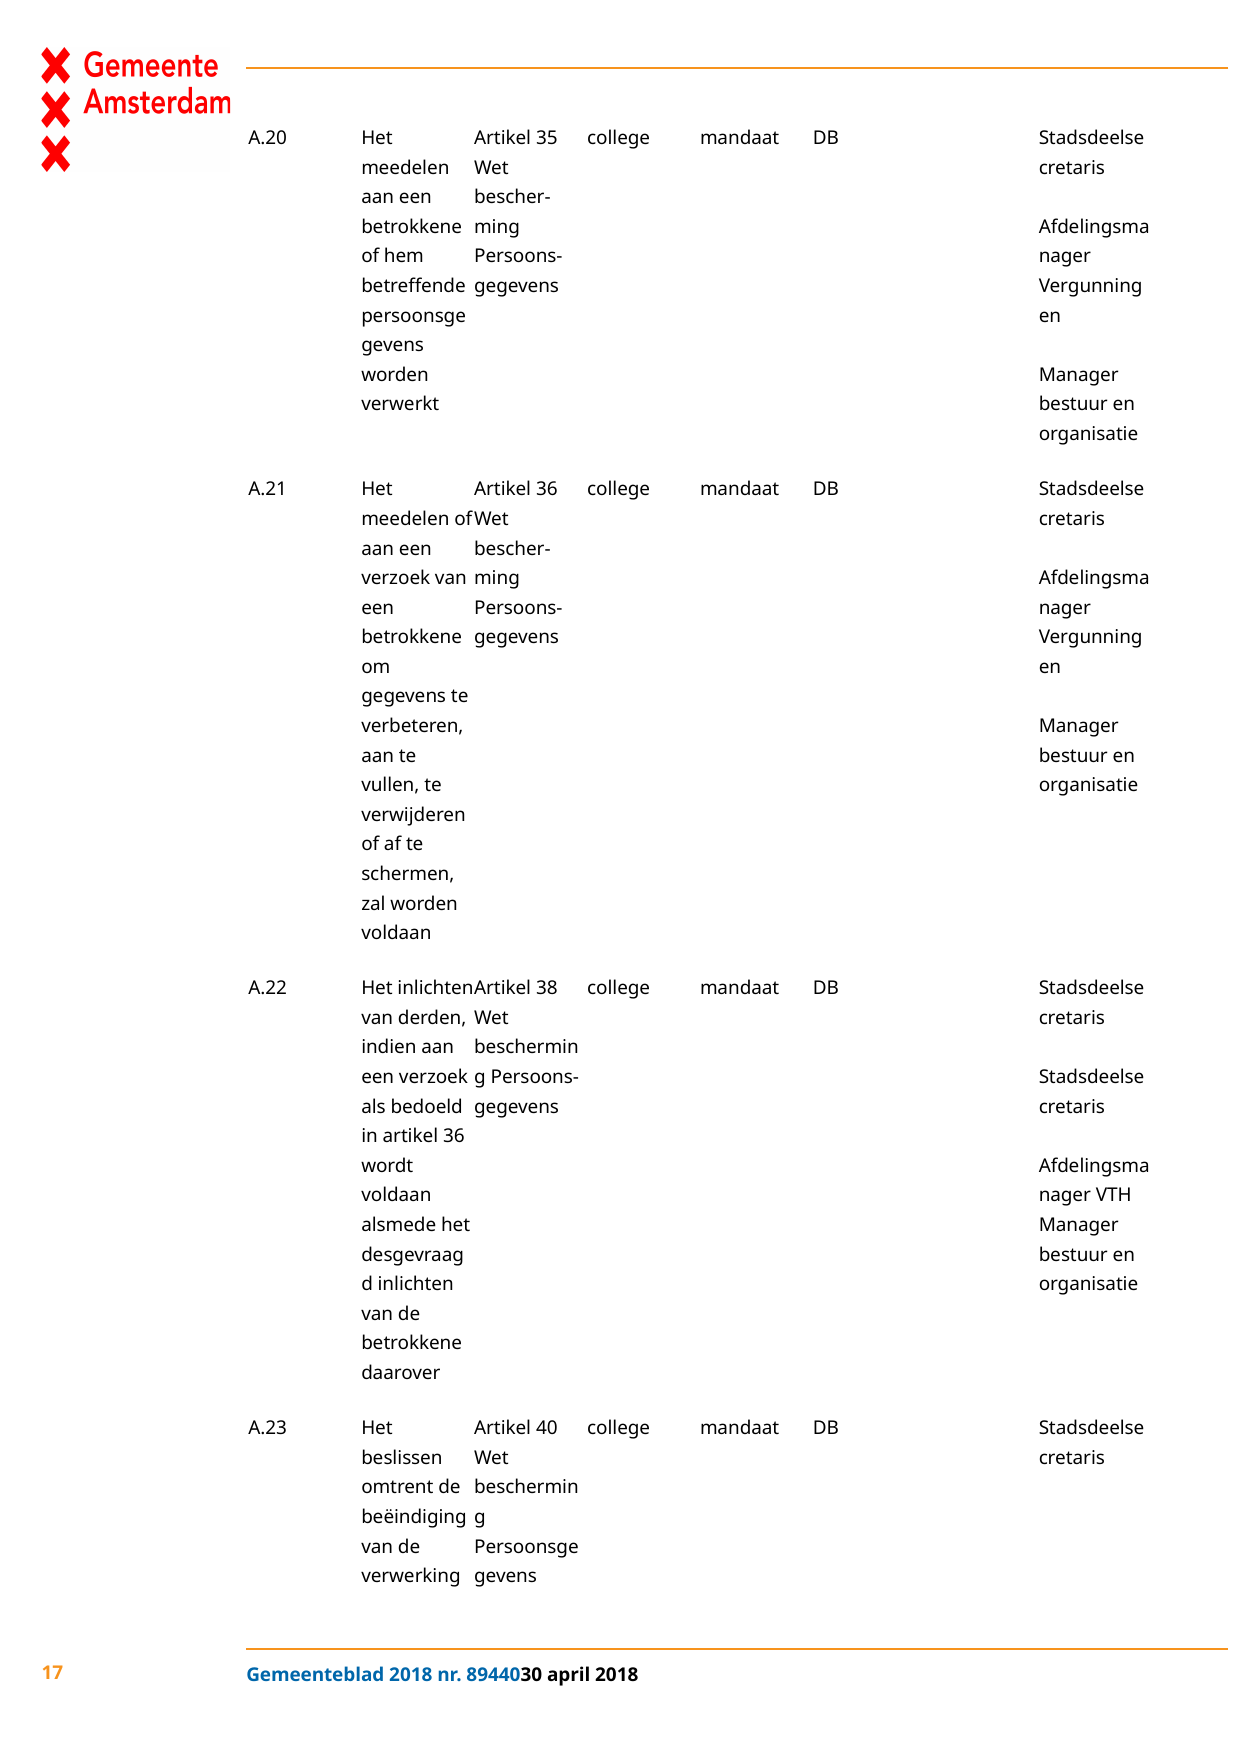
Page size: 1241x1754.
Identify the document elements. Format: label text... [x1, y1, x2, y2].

table_cell A.23 [248, 1385, 361, 1588]
table_cell mandaat [700, 1385, 813, 1588]
table_cell [926, 945, 1038, 1385]
table_cell mandaat [700, 95, 813, 446]
table_cell A.20 [248, 95, 361, 446]
table_cell Artikel 40 Wet bescherming Persoonsgegevens [474, 1385, 587, 1588]
table_cell college [587, 1385, 700, 1588]
table_cell Het inlichten van derden, indien aan een verzoek als bedoeld in artikel 36 wordt voldaan alsmede het desgevraagd inlichten van de betrokkene daarover [361, 945, 474, 1385]
table_cell Het meedelen aan een betrokkene of hem betreffende persoonsgegevens worden verwerkt [361, 95, 474, 446]
table_cell Het meedelen of aan een verzoek van een betrokkene om gegevens te verbeteren, aan te vullen, te verwijderen of af te schermen, zal worden voldaan [361, 446, 474, 945]
table_cell [926, 446, 1038, 945]
table_cell [926, 1385, 1038, 1588]
table_cell Stadsdeelsecretaris Afdelingsmanager Vergunningen Manager bestuur en organisatie [1039, 446, 1152, 945]
picture [41, 47, 231, 172]
table_cell college [587, 945, 700, 1385]
table_cell Artikel 38 Wet bescherming Persoons-gegevens [474, 945, 587, 1385]
table_cell mandaat [700, 945, 813, 1385]
table_cell Stadsdeelsecretaris Afdelingsmanager Vergunningen Manager bestuur en organisatie [1039, 95, 1152, 446]
table_cell DB [813, 1385, 926, 1588]
table_cell Stadsdeelsecretaris [1039, 1385, 1152, 1588]
table_cell DB [813, 95, 926, 446]
table_cell college [587, 95, 700, 446]
table_cell DB [813, 945, 926, 1385]
table_cell college [587, 446, 700, 945]
table_cell Artikel 36 Wet bescher-ming Persoons-gegevens [474, 446, 587, 945]
table_cell A.21 [248, 446, 361, 945]
table_cell mandaat [700, 446, 813, 945]
table_cell Het beslissen omtrent de beëindiging van de verwerking [361, 1385, 474, 1588]
table_cell [926, 95, 1038, 446]
table_cell Stadsdeelsecretaris Stadsdeelsecretaris Afdelingsmanager VTH Manager bestuur en organisatie [1039, 945, 1152, 1385]
table_cell A.22 [248, 945, 361, 1385]
table_cell Artikel 35 Wet bescher-ming Persoons-gegevens [474, 95, 587, 446]
table_cell DB [813, 446, 926, 945]
